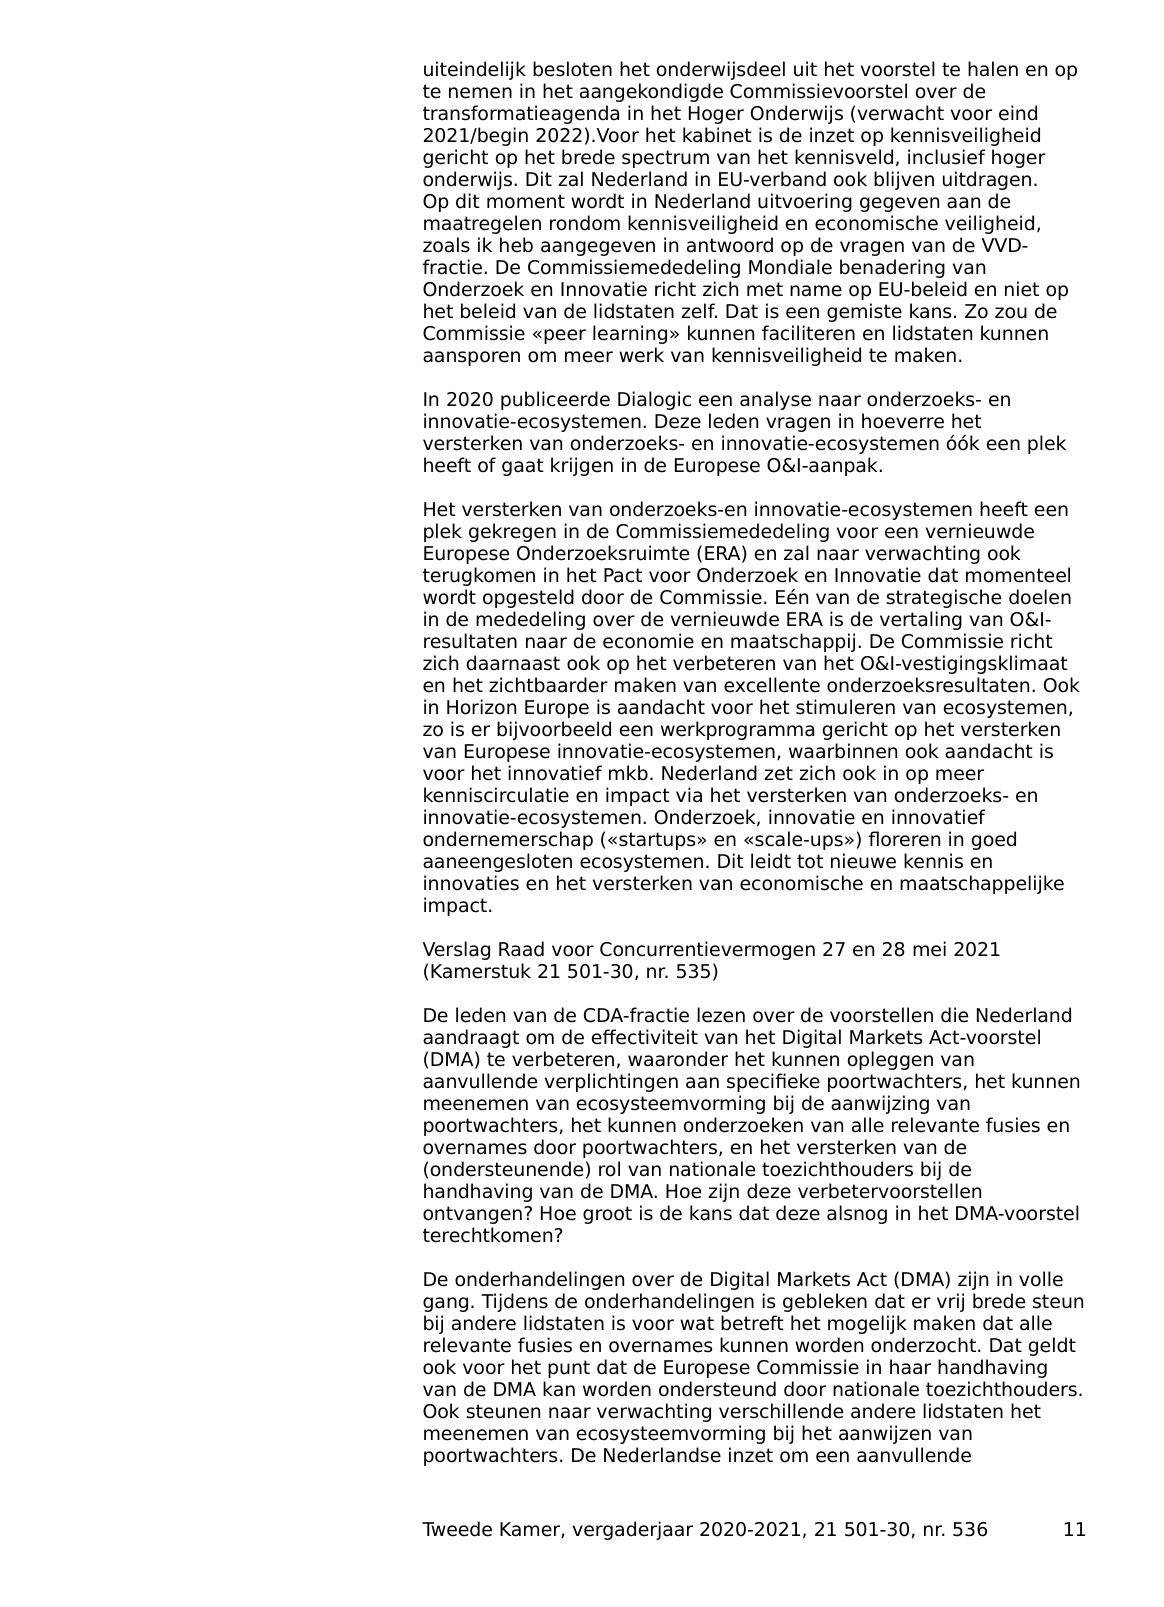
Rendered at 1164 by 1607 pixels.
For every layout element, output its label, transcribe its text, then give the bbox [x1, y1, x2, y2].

text De leden van de CDA-fractie lezen over de voorstellen die Nederland aandraagt om de effectiviteit van het Digital Markets Act-voorstel (DMA) te verbeteren, waaronder het kunnen opleggen van aanvullende verplichtingen aan specifieke poortwachters, het kunnen meenemen van ecosysteemvorming bij de aanwijzing van poortwachters, het kunnen onderzoeken van alle relevante fusies en overnames door poortwachters, en het versterken van de (ondersteunende) rol van nationale toezichthouders bij de handhaving van de DMA. Hoe zijn deze verbetervoorstellen ontvangen? Hoe groot is de kans dat deze alsnog in het DMA-voorstel terechtkomen? [422, 1005, 1087, 1247]
subtitle Verslag Raad voor Concurrentievermogen 27 en 28 mei 2021 (Kamerstuk 21 501-30, nr. 535) [422, 939, 1087, 983]
text Op dit moment wordt in Nederland uitvoering gegeven aan de maatregelen rondom kennisveiligheid en economische veiligheid, zoals ik heb aangegeven in antwoord op de vragen van de VVD-fractie. De Commissiemededeling Mondiale benadering van Onderzoek en Innovatie richt zich met name op EU-beleid en niet op het beleid van de lidstaten zelf. Dat is een gemiste kans. Zo zou de Commissie «peer learning» kunnen faciliteren en lidstaten kunnen aansporen om meer werk van kennisveiligheid te maken. [422, 191, 1087, 367]
text Het versterken van onderzoeks-en innovatie-ecosystemen heeft een plek gekregen in de Commissiemededeling voor een vernieuwde Europese Onderzoeksruimte (ERA) en zal naar verwachting ook terugkomen in het Pact voor Onderzoek en Innovatie dat momenteel wordt opgesteld door de Commissie. Eén van de strategische doelen in de mededeling over de vernieuwde ERA is de vertaling van O&I-resultaten naar de economie en maatschappij. De Commissie richt zich daarnaast ook op het verbeteren van het O&I-vestigingsklimaat en het zichtbaarder maken van excellente onderzoeksresultaten. Ook in Horizon Europe is aandacht voor het stimuleren van ecosystemen, zo is er bijvoorbeeld een werkprogramma gericht op het versterken van Europese innovatie-ecosystemen, waarbinnen ook aandacht is voor het innovatief mkb. Nederland zet zich ook in op meer kenniscirculatie en impact via het versterken van onderzoeks- en innovatie-ecosystemen. Onderzoek, innovatie en innovatief ondernemerschap («startups» en «scale-ups») floreren in goed aaneengesloten ecosystemen. Dit leidt tot nieuwe kennis en innovaties en het versterken van economische en maatschappelijke impact. [422, 499, 1087, 917]
text uiteindelijk besloten het onderwijsdeel uit het voorstel te halen en op te nemen in het aangekondigde Commissievoorstel over de transformatieagenda in het Hoger Onderwijs (verwacht voor eind 2021/begin 2022).Voor het kabinet is de inzet op kennisveiligheid gericht op het brede spectrum van het kennisveld, inclusief hoger onderwijs. Dit zal Nederland in EU-verband ook blijven uitdragen. [422, 59, 1087, 191]
text De onderhandelingen over de Digital Markets Act (DMA) zijn in volle gang. Tijdens de onderhandelingen is gebleken dat er vrij brede steun bij andere lidstaten is voor wat betreft het mogelijk maken dat alle relevante fusies en overnames kunnen worden onderzocht. Dat geldt ook voor het punt dat de Europese Commissie in haar handhaving van de DMA kan worden ondersteund door nationale toezichthouders. Ook steunen naar verwachting verschillende andere lidstaten het meenemen van ecosysteemvorming bij het aanwijzen van poortwachters. De Nederlandse inzet om een aanvullende [422, 1269, 1087, 1467]
text In 2020 publiceerde Dialogic een analyse naar onderzoeks- en innovatie-ecosystemen. Deze leden vragen in hoeverre het versterken van onderzoeks- en innovatie-ecosystemen óók een plek heeft of gaat krijgen in de Europese O&I-aanpak. [422, 389, 1087, 477]
